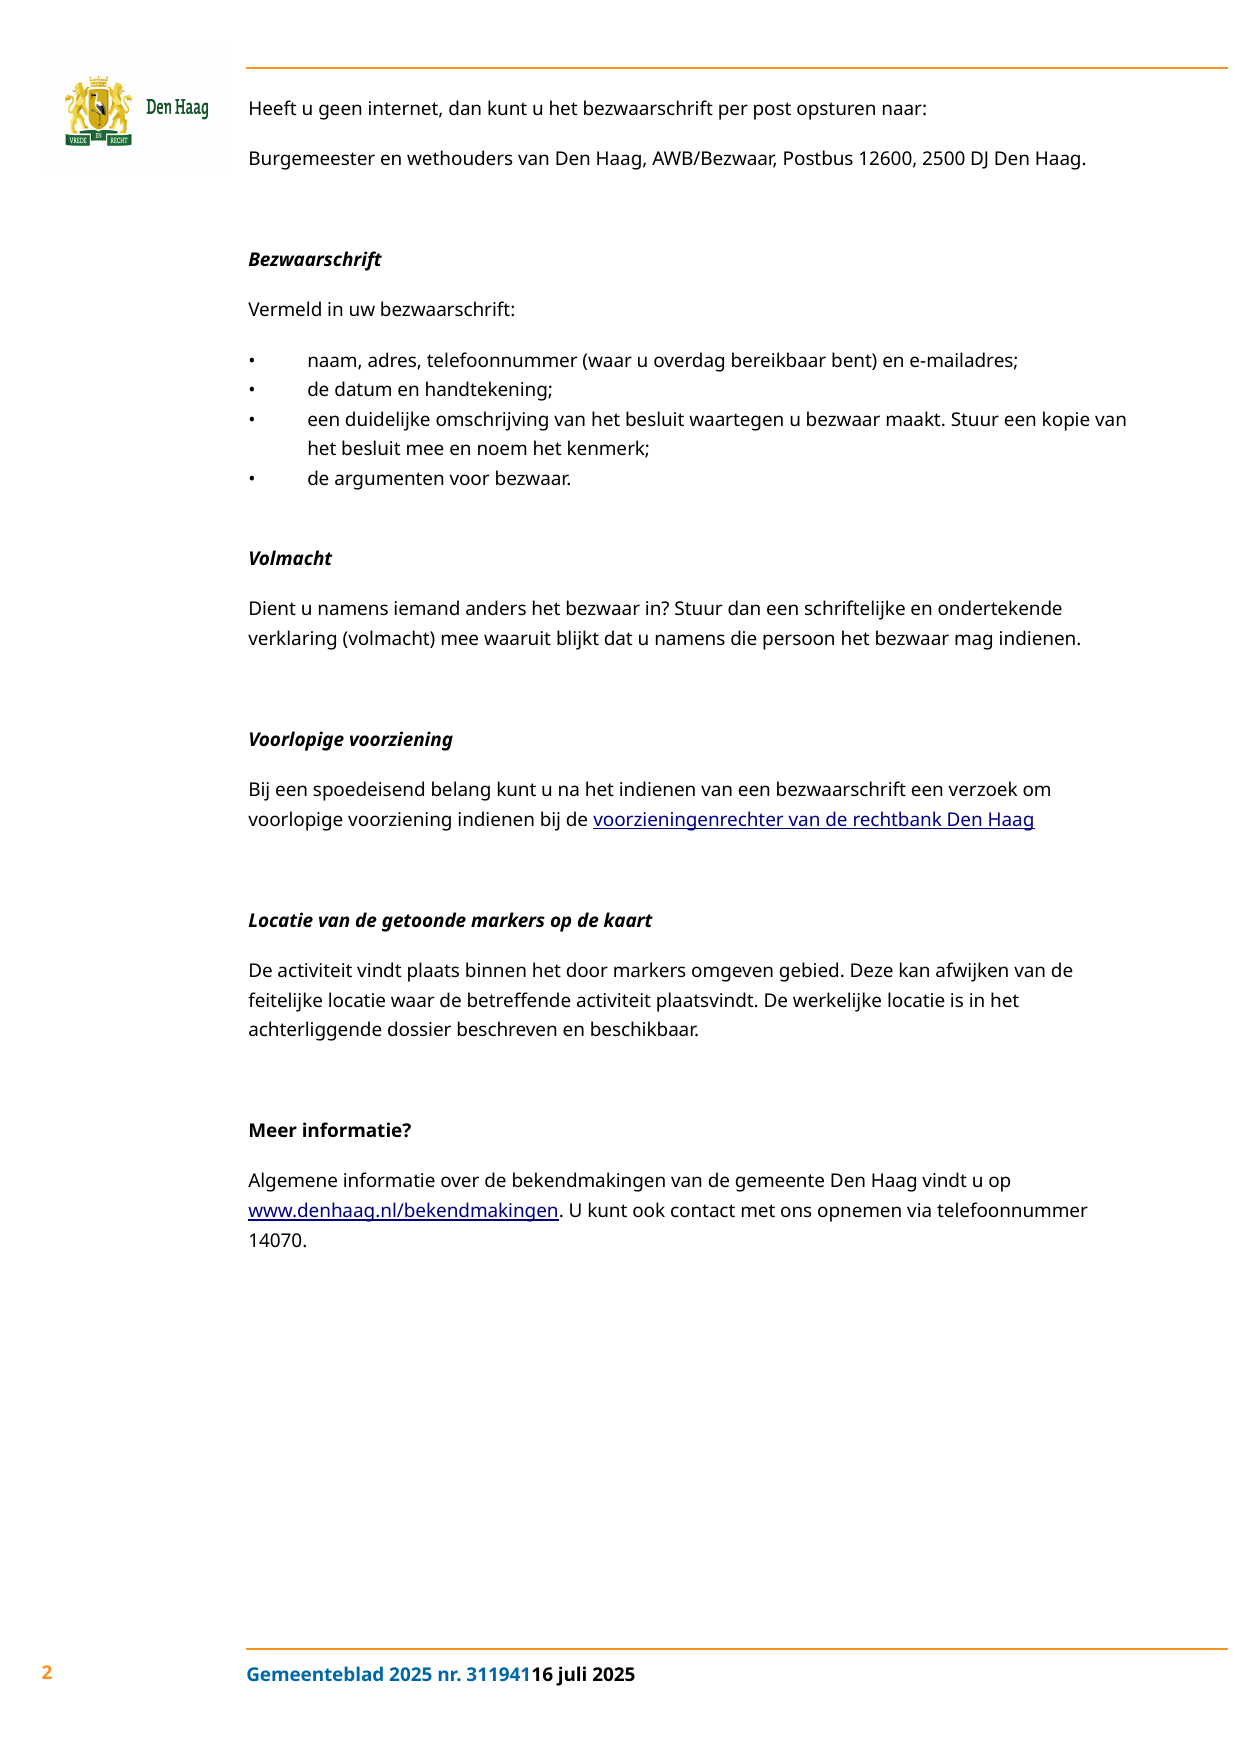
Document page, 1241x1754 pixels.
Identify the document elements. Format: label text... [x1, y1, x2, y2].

text Bezwaarschrift [248, 246, 1152, 272]
list de datum en handtekening; [248, 376, 1152, 402]
text Vermeld in uw bezwaarschrift: [248, 296, 1152, 322]
text Bij een spoedeisend belang kunt u na het indienen van een bezwaarschrift een verzoek om voorlopige voorziening indienen bij de voorzieningenrechter van de rechtbank Den Haag [248, 776, 1152, 832]
list naam, adres, telefoonnummer (waar u overdag bereikbaar bent) en e-mailadres; [248, 347, 1152, 373]
text Dient u namens iemand anders het bezwaar in? Stuur dan een schriftelijke en ondertekende verklaring (volmacht) mee waaruit blijkt dat u namens die persoon het bezwaar mag indienen. [248, 596, 1152, 651]
list de argumenten voor bezwaar. [248, 465, 1152, 491]
list een duidelijke omschrijving van het besluit waartegen u bezwaar maakt. Stuur een kopie van het besluit mee en noem het kenmerk; [248, 406, 1152, 461]
text Meer informatie? [248, 1117, 1152, 1143]
text Burgemeester en wethouders van Den Haag, AWB/Bezwaar, Postbus 12600, 2500 DJ Den Haag. [248, 145, 1152, 171]
text Algemene informatie over de bekendmakingen van de gemeente Den Haag vindt u op www.denhaag.nl/bekendmakingen. U kunt ook contact met ons opnemen via telefoonnummer 14070. [248, 1168, 1152, 1253]
text Volmacht [248, 545, 1152, 571]
text De activiteit vindt plaats binnen het door markers omgeven gebied. Deze kan afwijken van de feitelijke locatie waar de betreffende activiteit plaatsvindt. De werkelijke locatie is in het achterliggende dossier beschreven en beschikbaar. [248, 957, 1152, 1042]
text Locatie van de getoonde markers op de kaart [248, 907, 1152, 933]
text Heeft u geen internet, dan kunt u het bezwaarschrift per post opsturen naar: [248, 95, 1152, 121]
text Voorlopige voorziening [248, 726, 1152, 752]
picture [41, 47, 231, 172]
